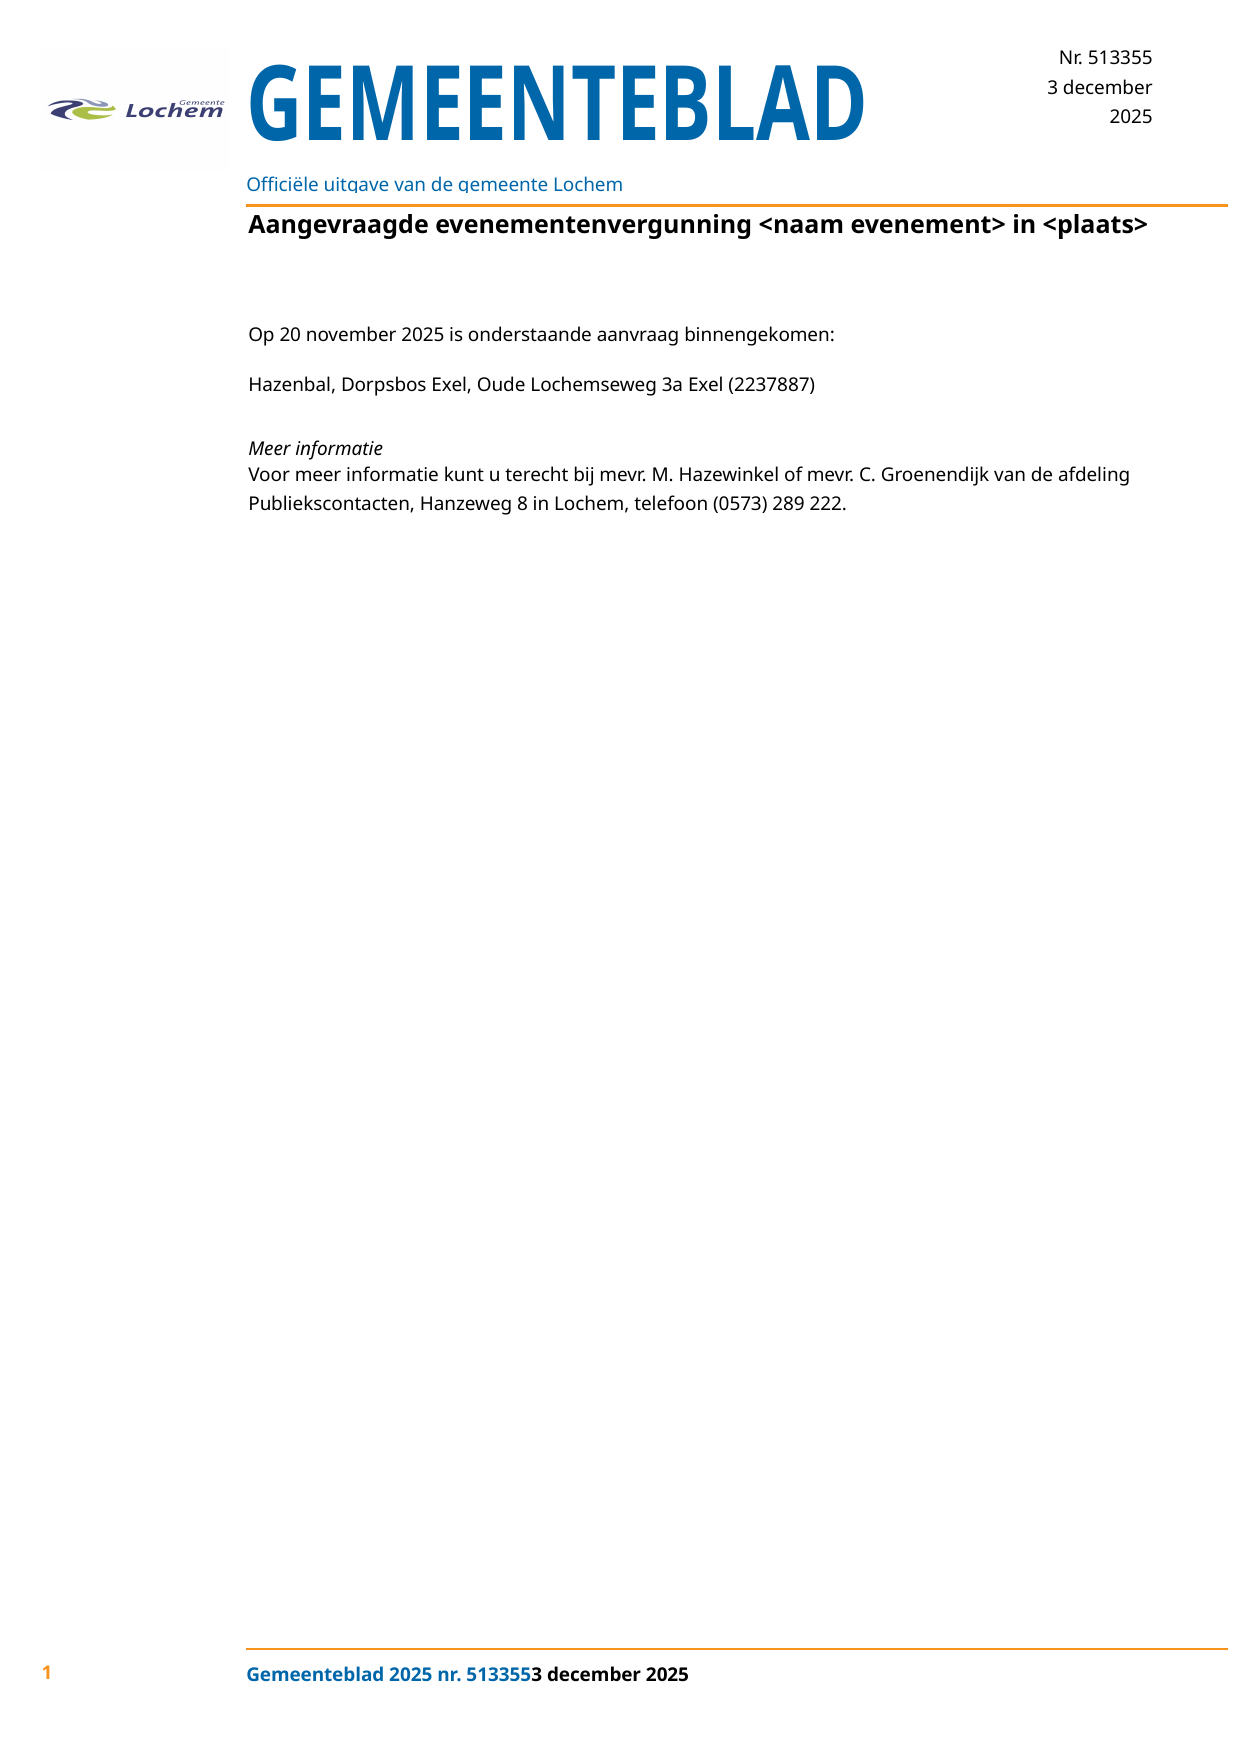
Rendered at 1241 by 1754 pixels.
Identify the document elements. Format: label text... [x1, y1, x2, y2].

picture [41, 47, 231, 172]
text Aangevraagde evenementenvergunning <naam evenement> in <plaats> [248, 207, 1152, 241]
text Op 20 november 2025 is onderstaande aanvraag binnengekomen: [248, 321, 1152, 346]
text Voor meer informatie kunt u terecht bij mevr. M. Hazewinkel of mevr. C. Groenendijk van de afdeling Publiekscontacten, Hanzeweg 8 in Lochem, telefoon (0573) 289 222. [248, 461, 1152, 516]
text Meer informatie [248, 435, 1152, 461]
text Hazenbal, Dorpsbos Exel, Oude Lochemseweg 3a Exel (2237887) [248, 371, 1152, 397]
